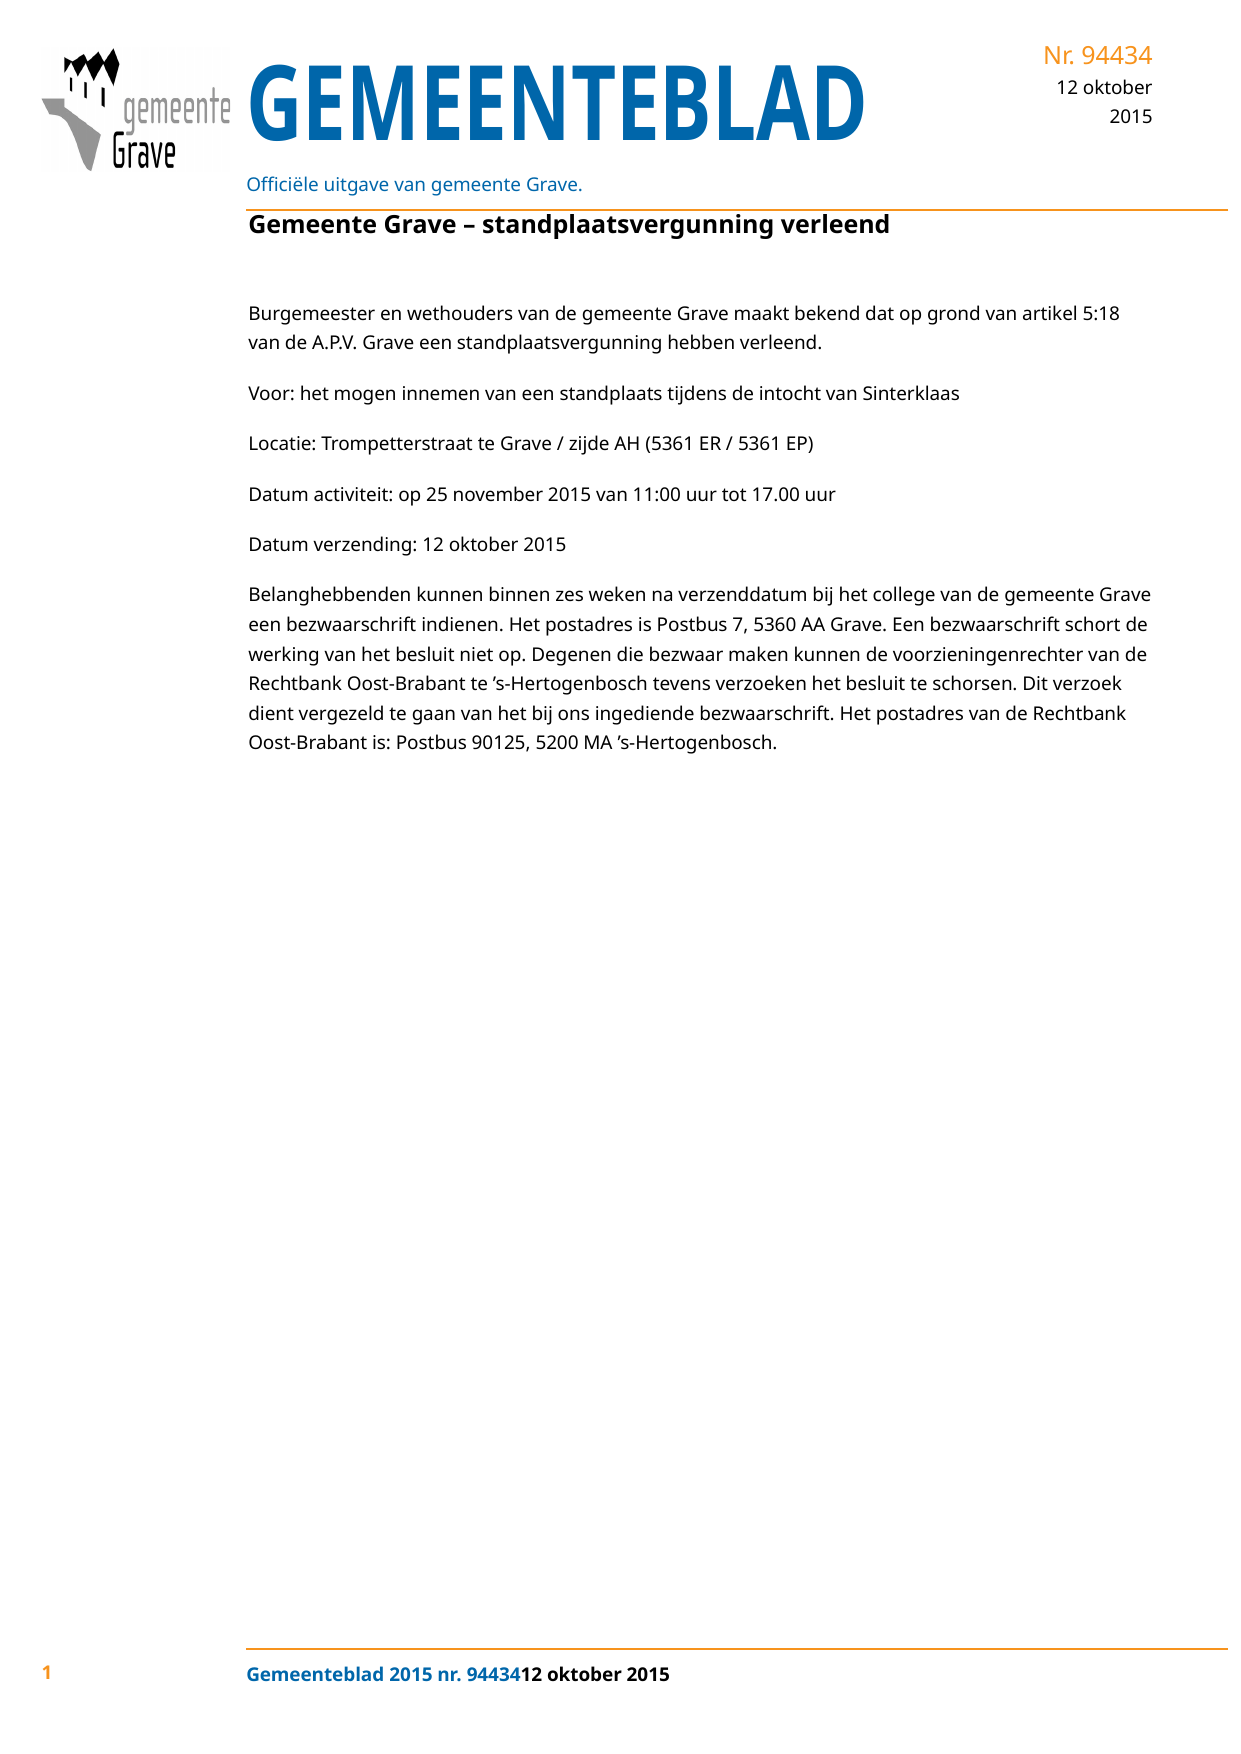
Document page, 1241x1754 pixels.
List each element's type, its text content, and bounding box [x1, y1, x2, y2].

text Datum activiteit: op 25 november 2015 van 11:00 uur tot 17.00 uur [248, 481, 1152, 506]
text Burgemeester en wethouders van de gemeente Grave maakt bekend dat op grond van artikel 5:18 van de A.P.V. Grave een standplaatsvergunning hebben verleend. [248, 300, 1152, 355]
text Belanghebbenden kunnen binnen zes weken na verzenddatum bij het college van de gemeente Grave een bezwaarschrift indienen. Het postadres is Postbus 7, 5360 AA Grave. Een bezwaarschrift schort de werking van het besluit niet op. Degenen die bezwaar maken kunnen de voorzieningenrechter van de Rechtbank Oost-Brabant te ’s-Hertogenbosch tevens verzoeken het besluit te schorsen. Dit verzoek dient vergezeld te gaan van het bij ons ingediende bezwaarschrift. Het postadres van de Rechtbank Oost-Brabant is: Postbus 90125, 5200 MA ’s-Hertogenbosch. [248, 582, 1152, 755]
text Locatie: Trompetterstraat te Grave / zijde AH (5361 ER / 5361 EP) [248, 430, 1152, 456]
text Voor: het mogen innemen van een standplaats tijdens de intocht van Sinterklaas [248, 380, 1152, 406]
text Gemeente Grave – standplaatsvergunning verleend [248, 211, 1152, 241]
text Datum verzending: 12 oktober 2015 [248, 531, 1152, 557]
picture [41, 47, 231, 172]
